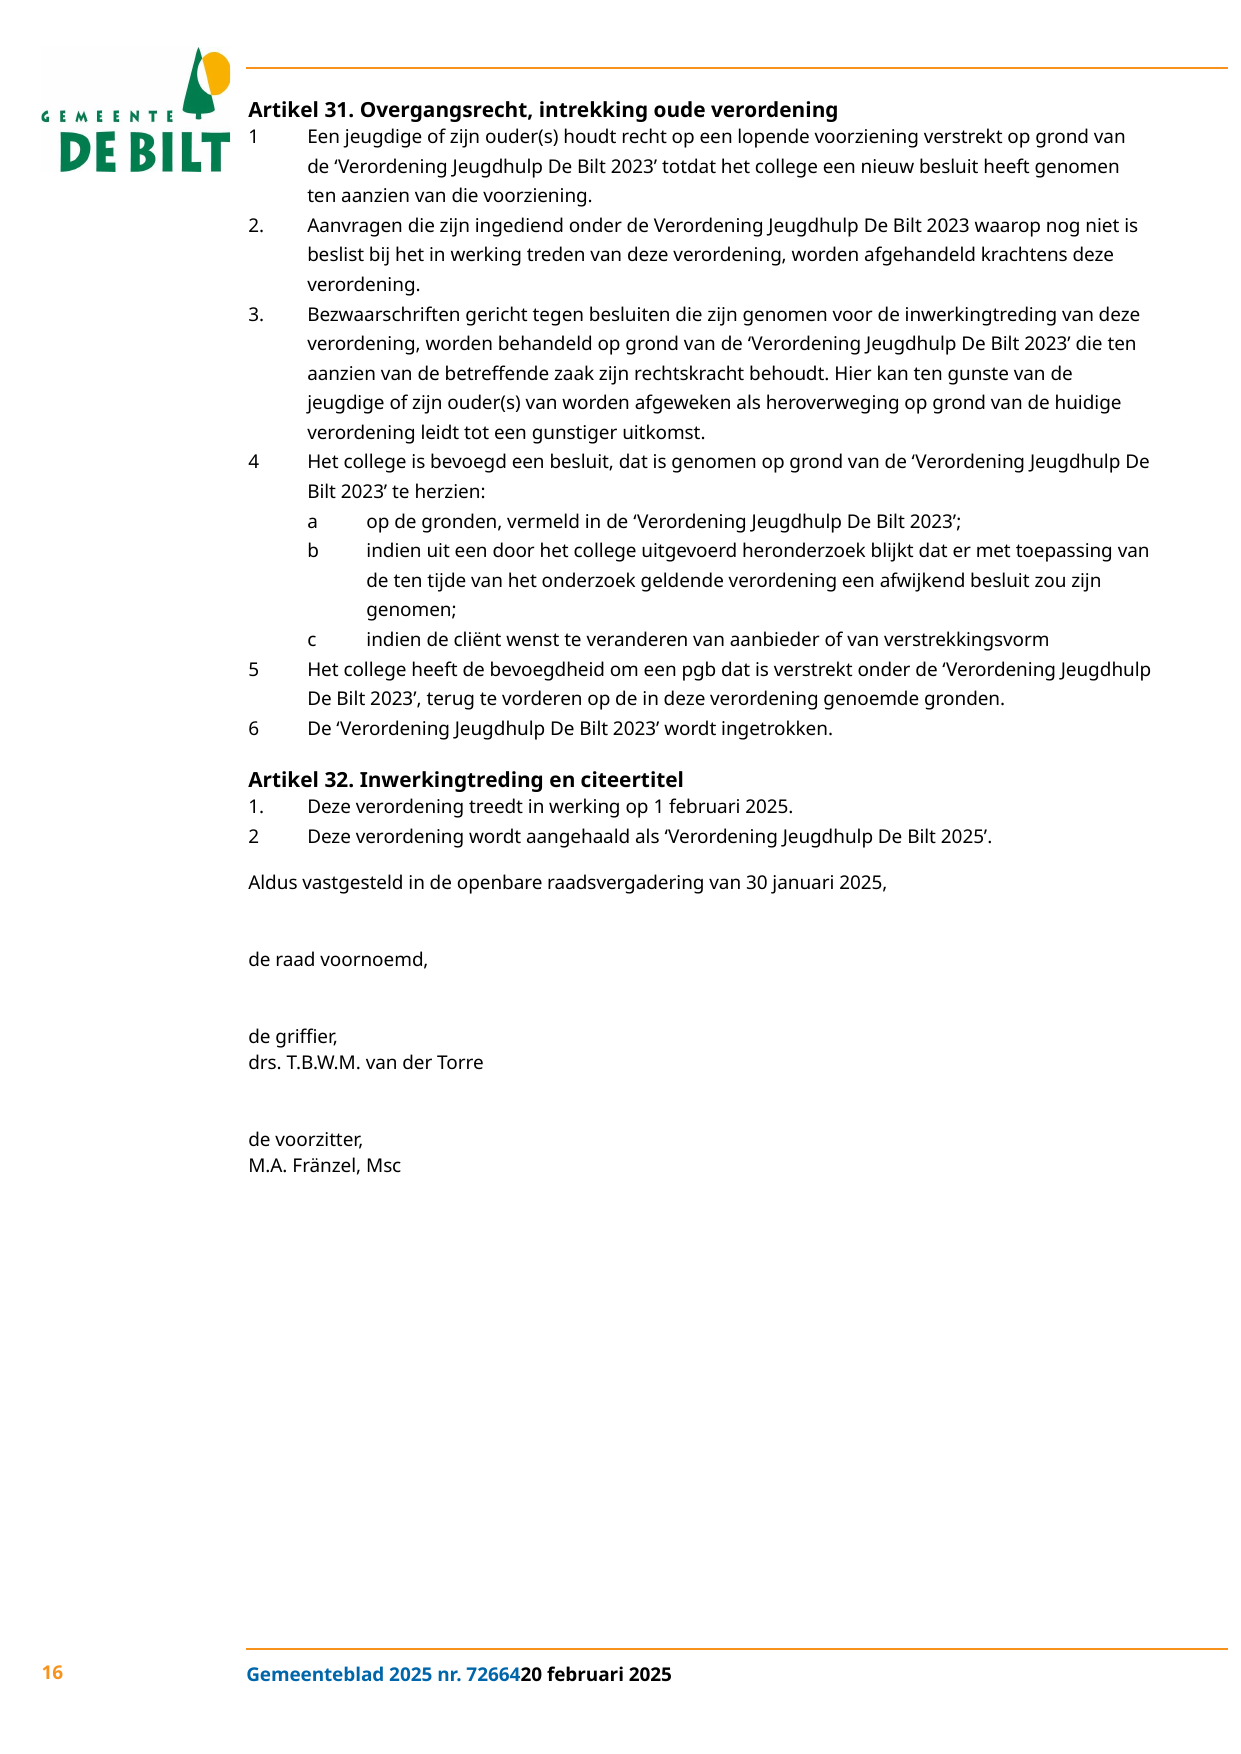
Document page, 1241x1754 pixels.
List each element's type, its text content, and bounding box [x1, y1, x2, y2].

list Bezwaarschriften gericht tegen besluiten die zijn genomen voor de inwerkingtreding van deze verordening, worden behandeld op grond van de ‘Verordening Jeugdhulp De Bilt 2023’ die ten aanzien van de betreffende zaak zijn rechtskracht behoudt. Hier kan ten gunste van de jeugdige of zijn ouder(s) van worden afgeweken als heroverweging op grond van de huidige verordening leidt tot een gunstiger uitkomst. [248, 301, 1152, 445]
text Aldus vastgesteld in de openbare raadsvergadering van 30 januari 2025, [248, 869, 1152, 895]
list Deze verordening treedt in werking op 1 februari 2025. [248, 794, 1152, 819]
picture [41, 47, 231, 172]
text Artikel 31. Overgangsrecht, intrekking oude verordening [248, 95, 1152, 123]
text de raad voornoemd, [248, 946, 1152, 972]
list op de gronden, vermeld in de ‘Verordening Jeugdhulp De Bilt 2023’; [307, 508, 1152, 533]
text de voorzitter, [248, 1126, 1152, 1152]
list Het college heeft de bevoegdheid om een pgb dat is verstrekt onder de ‘Verordening Jeugdhulp De Bilt 2023’, terug te vorderen op de in deze verordening genoemde gronden. [248, 656, 1152, 711]
text M.A. Fränzel, Msc [248, 1152, 1152, 1178]
list Een jeugdige of zijn ouder(s) houdt recht op een lopende voorziening verstrekt op grond van de ‘Verordening Jeugdhulp De Bilt 2023’ totdat het college een nieuw besluit heeft genomen ten aanzien van die voorziening. [248, 123, 1152, 208]
list Aanvragen die zijn ingediend onder de Verordening Jeugdhulp De Bilt 2023 waarop nog niet is beslist bij het in werking treden van deze verordening, worden afgehandeld krachtens deze verordening. [248, 212, 1152, 297]
list Het college is bevoegd een besluit, dat is genomen op grond van de ‘Verordening Jeugdhulp De Bilt 2023’ te herzien: [248, 449, 1152, 504]
list Deze verordening wordt aangehaald als ‘Verordening Jeugdhulp De Bilt 2025’. [248, 823, 1152, 849]
text de griffier, [248, 1023, 1152, 1049]
list indien de cliënt wenst te veranderen van aanbieder of van verstrekkingsvorm [307, 626, 1152, 652]
text Artikel 32. Inwerkingtreding en citeertitel [248, 765, 1152, 794]
list De ‘Verordening Jeugdhulp De Bilt 2023’ wordt ingetrokken. [248, 715, 1152, 741]
list indien uit een door het college uitgevoerd heronderzoek blijkt dat er met toepassing van de ten tijde van het onderzoek geldende verordening een afwijkend besluit zou zijn genomen; [307, 537, 1152, 622]
text drs. T.B.W.M. van der Torre [248, 1049, 1152, 1075]
